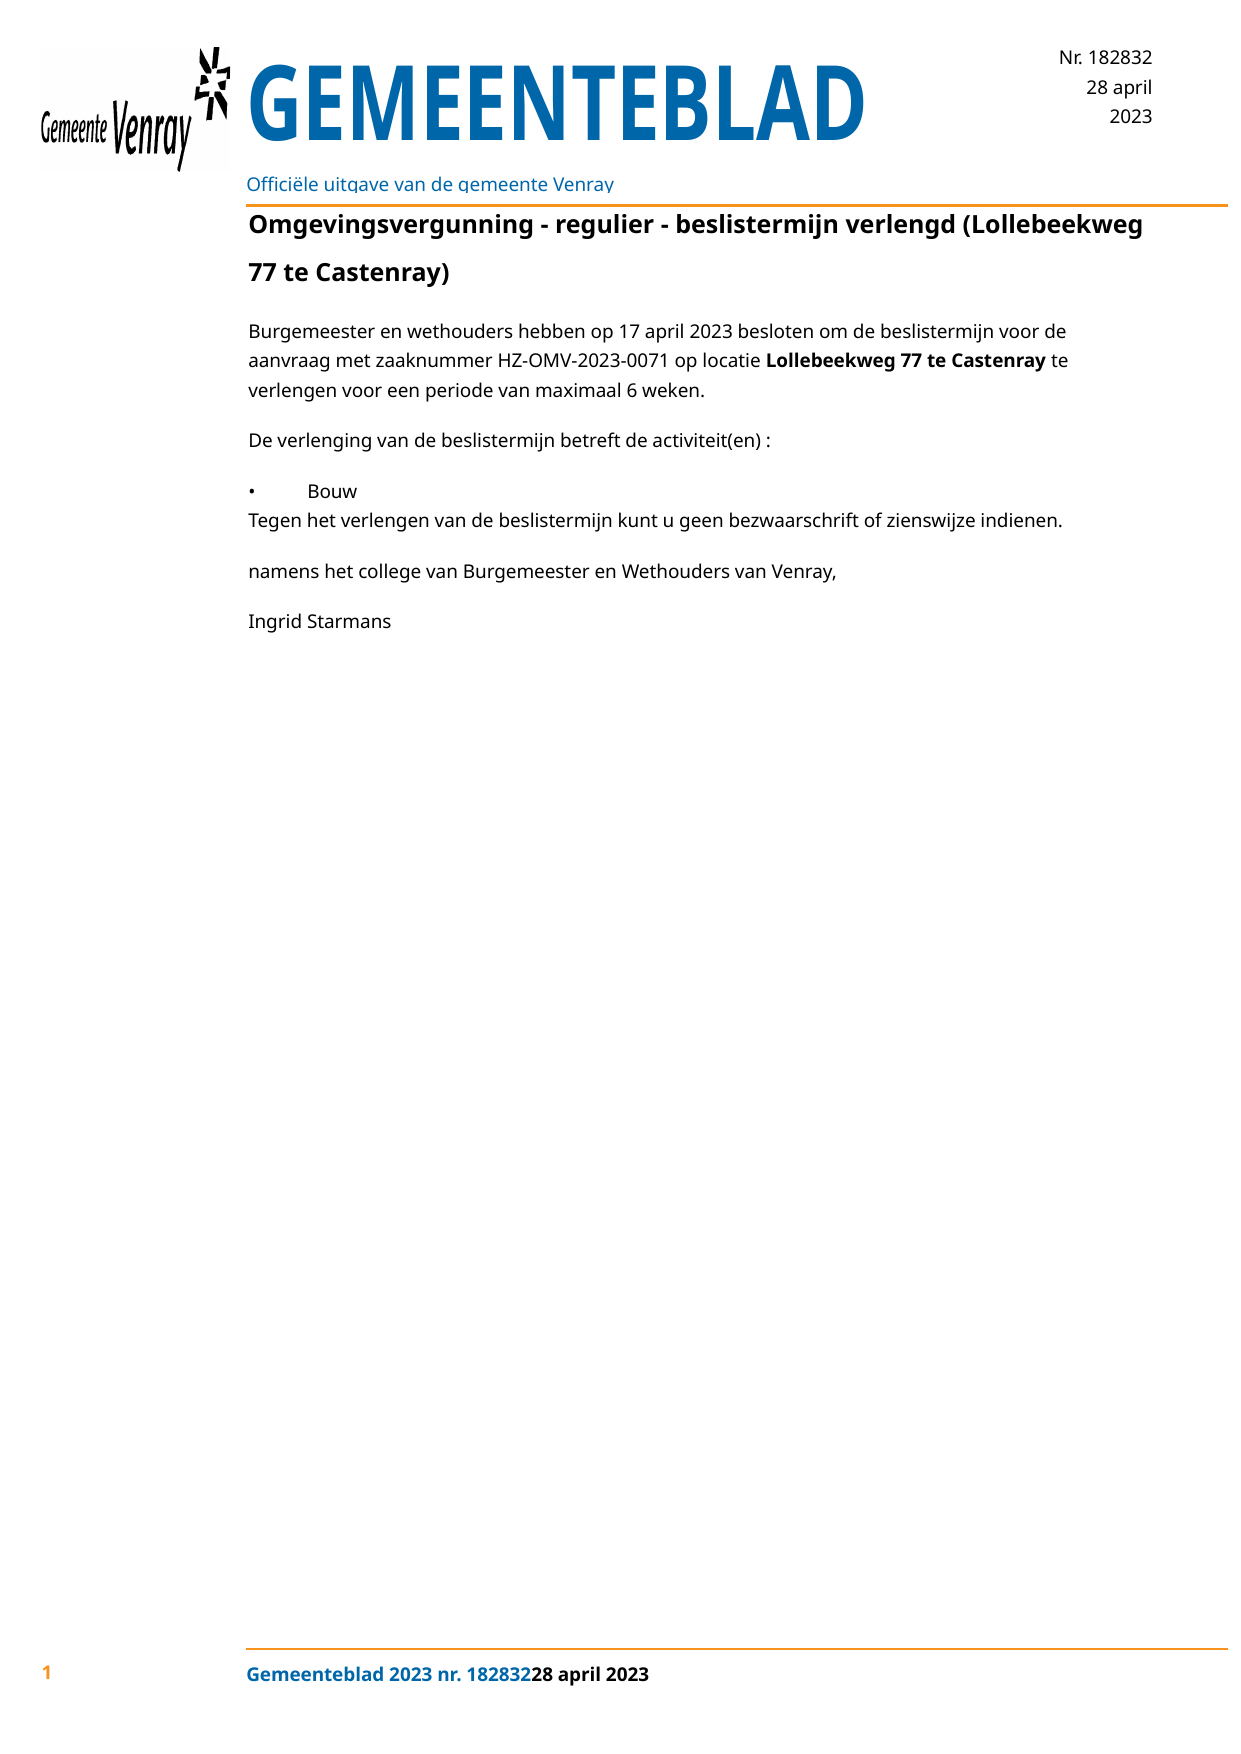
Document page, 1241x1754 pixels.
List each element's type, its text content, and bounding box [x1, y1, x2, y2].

text Tegen het verlengen van de beslistermijn kunt u geen bezwaarschrift of zienswijze indienen. [248, 507, 1152, 533]
list Bouw [248, 478, 1152, 504]
text Burgemeester en wethouders hebben op 17 april 2023 besloten om de beslistermijn voor de aanvraag met zaaknummer HZ-OMV-2023-0071 op locatie Lollebeekweg 77 te Castenray te verlengen voor een periode van maximaal 6 weken. [248, 318, 1152, 403]
text Ingrid Starmans [248, 608, 1152, 634]
text namens het college van Burgemeester en Wethouders van Venray, [248, 558, 1152, 584]
picture [41, 47, 231, 172]
text Omgevingsvergunning - regulier - beslistermijn verlengd (Lollebeekweg 77 te Castenray) [248, 207, 1152, 288]
text De verlenging van de beslistermijn betreft de activiteit(en) : [248, 427, 1152, 453]
